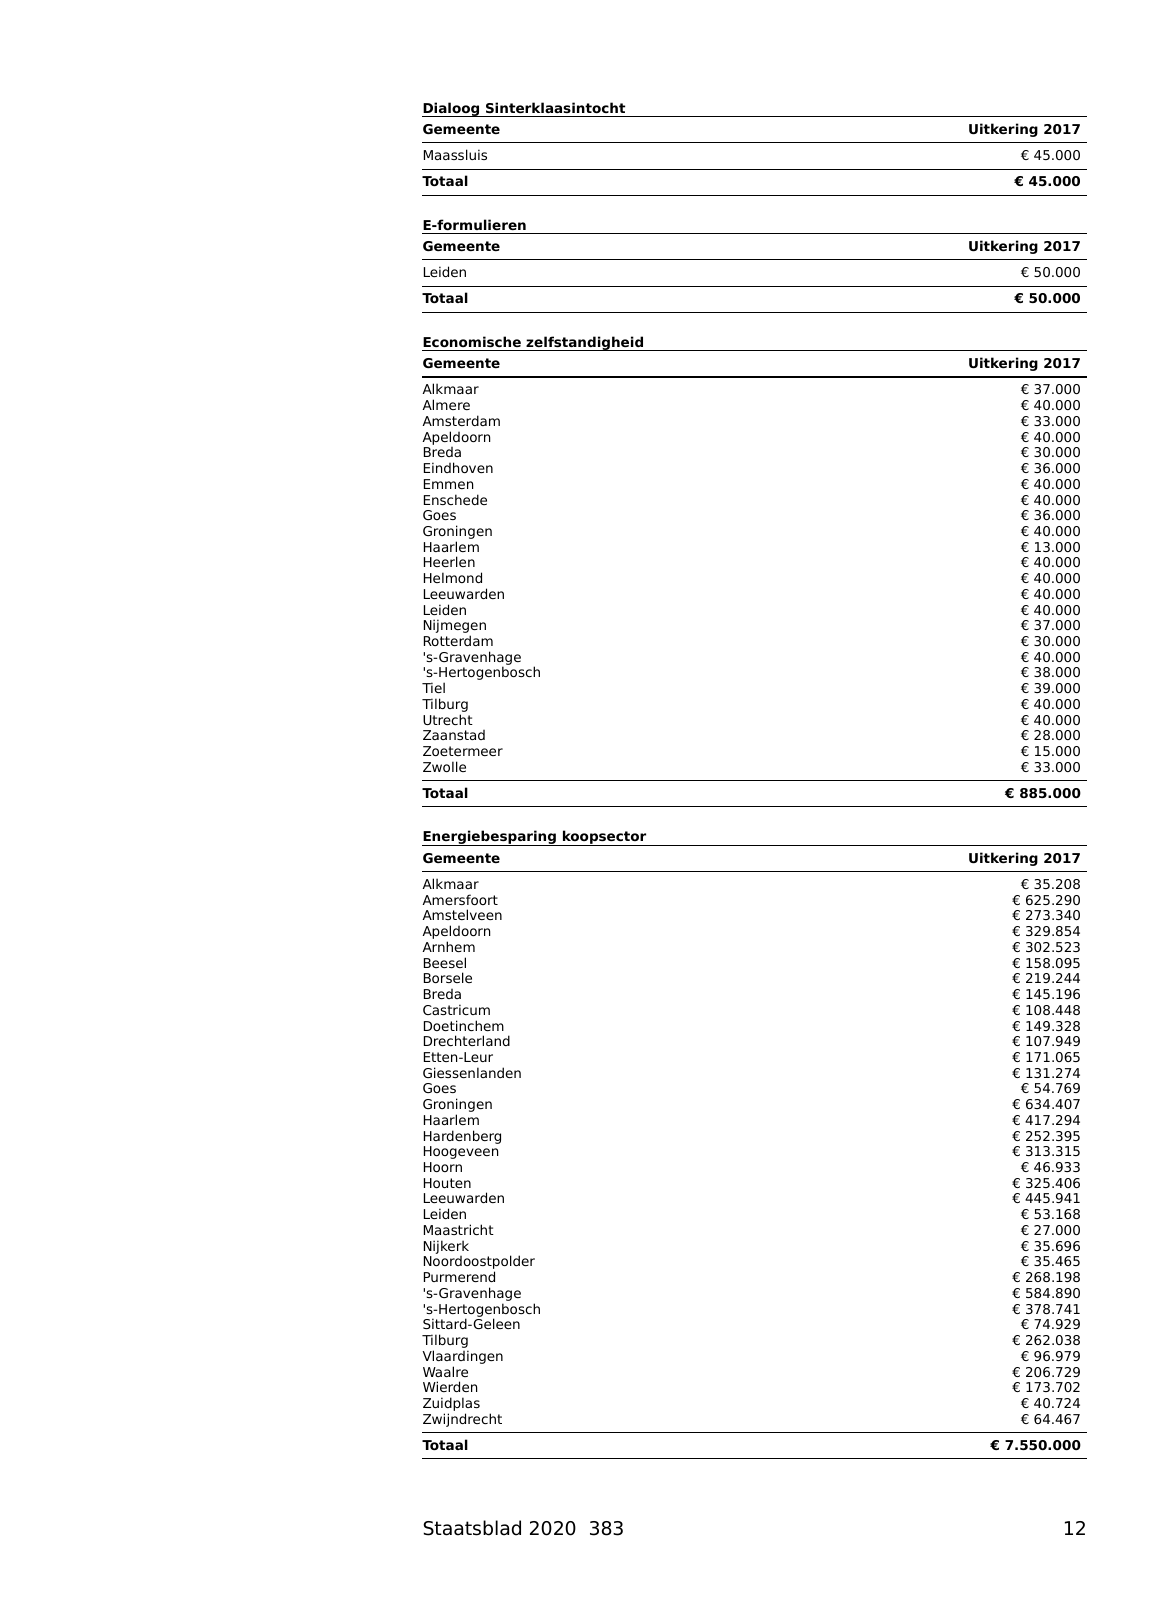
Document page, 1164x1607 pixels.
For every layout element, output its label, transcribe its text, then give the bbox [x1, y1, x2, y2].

table_cell Leeuwarden [422, 1191, 754, 1207]
table_cell € 53.168 [754, 1207, 1087, 1223]
table_cell Gemeente [422, 351, 754, 376]
table_cell € 45.000 [754, 143, 1087, 168]
table_cell € 40.000 [754, 555, 1087, 571]
table_cell € 158.095 [754, 955, 1087, 971]
table_cell Leiden [422, 1207, 754, 1223]
table_cell € 40.000 [754, 697, 1087, 712]
table_cell € 13.000 [754, 540, 1087, 555]
table_cell € 149.328 [754, 1018, 1087, 1034]
table_cell Apeldoorn [422, 429, 754, 445]
table_cell € 252.395 [754, 1129, 1087, 1144]
table_cell € 7.550.000 [754, 1433, 1087, 1458]
table_cell Amsterdam [422, 414, 754, 429]
table_cell € 445.941 [754, 1191, 1087, 1207]
table_cell Leeuwarden [422, 587, 754, 602]
table_cell Apeldoorn [422, 924, 754, 940]
table_cell € 40.000 [754, 492, 1087, 508]
table_cell Hoorn [422, 1160, 754, 1176]
table_cell Beesel [422, 955, 754, 971]
table_cell Emmen [422, 477, 754, 492]
table_cell € 171.065 [754, 1050, 1087, 1066]
table_cell € 40.000 [754, 603, 1087, 618]
table_cell Castricum [422, 1003, 754, 1018]
table_cell Doetinchem [422, 1018, 754, 1034]
table_cell Totaal [422, 781, 754, 806]
table_cell € 219.244 [754, 971, 1087, 987]
table_header Energiebesparing koopsector [422, 829, 1087, 845]
table_cell Wierden [422, 1380, 754, 1396]
table_cell Goes [422, 1081, 754, 1097]
table_cell € 45.000 [754, 170, 1087, 194]
table_cell Nijmegen [422, 618, 754, 634]
table_cell € 15.000 [754, 744, 1087, 760]
table_cell € 28.000 [754, 728, 1087, 744]
table_cell € 50.000 [754, 260, 1087, 286]
table_cell € 36.000 [754, 508, 1087, 524]
table_cell € 40.000 [754, 429, 1087, 445]
table_cell € 40.724 [754, 1396, 1087, 1412]
table_cell € 27.000 [754, 1223, 1087, 1238]
table_cell € 173.702 [754, 1380, 1087, 1396]
table_cell 's-Gravenhage [422, 650, 754, 665]
table_cell Uitkering 2017 [754, 846, 1087, 871]
table_cell Rotterdam [422, 634, 754, 649]
table_header Economische zelfstandigheid [422, 335, 1087, 350]
table_cell Totaal [422, 170, 754, 194]
table_cell Tiel [422, 681, 754, 697]
table_cell € 262.038 [754, 1333, 1087, 1349]
table_cell € 273.340 [754, 908, 1087, 924]
table_cell Maastricht [422, 1223, 754, 1238]
table_cell Heerlen [422, 555, 754, 571]
table_cell € 54.769 [754, 1081, 1087, 1097]
table_cell € 33.000 [754, 760, 1087, 780]
table_cell Alkmaar [422, 378, 754, 398]
table_cell Drechterland [422, 1034, 754, 1050]
table_cell 's-Hertogenbosch [422, 1301, 754, 1317]
table_cell € 96.979 [754, 1349, 1087, 1364]
table_cell Gemeente [422, 117, 754, 142]
table_cell Uitkering 2017 [754, 234, 1087, 259]
table_cell € 30.000 [754, 445, 1087, 461]
table_cell Groningen [422, 1097, 754, 1113]
table_cell Vlaardingen [422, 1349, 754, 1364]
table_cell € 584.890 [754, 1286, 1087, 1301]
table_cell Alkmaar [422, 872, 754, 892]
table_cell Uitkering 2017 [754, 117, 1087, 142]
table_cell Amstelveen [422, 908, 754, 924]
table_cell Leiden [422, 260, 754, 286]
table_cell € 40.000 [754, 713, 1087, 728]
table_cell € 74.929 [754, 1317, 1087, 1333]
table_cell € 329.854 [754, 924, 1087, 940]
table_cell € 33.000 [754, 414, 1087, 429]
table_cell € 417.294 [754, 1113, 1087, 1128]
table_header Dialoog Sinterklaasintocht [422, 100, 1087, 116]
table_cell Amersfoort [422, 893, 754, 908]
table_cell € 39.000 [754, 681, 1087, 697]
table_cell Haarlem [422, 540, 754, 555]
table_cell € 30.000 [754, 634, 1087, 649]
table_cell € 378.741 [754, 1301, 1087, 1317]
table_cell € 40.000 [754, 587, 1087, 602]
table_cell Almere [422, 398, 754, 414]
table_cell Uitkering 2017 [754, 351, 1087, 376]
table_cell € 107.949 [754, 1034, 1087, 1050]
table_cell € 313.315 [754, 1144, 1087, 1160]
table_cell € 64.467 [754, 1412, 1087, 1432]
table_cell Tilburg [422, 1333, 754, 1349]
table_cell Utrecht [422, 713, 754, 728]
table_cell Maassluis [422, 143, 754, 168]
table_cell Eindhoven [422, 461, 754, 477]
table_cell Helmond [422, 571, 754, 587]
table_cell € 46.933 [754, 1160, 1087, 1176]
table_cell € 35.696 [754, 1239, 1087, 1254]
table_cell Arnhem [422, 940, 754, 955]
table_cell Houten [422, 1176, 754, 1191]
table_cell Zoetermeer [422, 744, 754, 760]
table_cell € 40.000 [754, 477, 1087, 492]
table_cell Sittard-Geleen [422, 1317, 754, 1333]
table_cell Groningen [422, 524, 754, 539]
table_cell € 145.196 [754, 987, 1087, 1003]
table_cell 's-Gravenhage [422, 1286, 754, 1301]
table_cell Gemeente [422, 234, 754, 259]
table_cell € 40.000 [754, 398, 1087, 414]
table_cell € 40.000 [754, 571, 1087, 587]
table_cell Gemeente [422, 846, 754, 871]
table_cell Giessenlanden [422, 1066, 754, 1081]
table_cell € 206.729 [754, 1364, 1087, 1380]
table_cell € 40.000 [754, 650, 1087, 665]
table_cell Etten-Leur [422, 1050, 754, 1066]
table_cell Enschede [422, 492, 754, 508]
table_cell Breda [422, 445, 754, 461]
table_cell € 625.290 [754, 893, 1087, 908]
table_cell Haarlem [422, 1113, 754, 1128]
table_cell Totaal [422, 1433, 754, 1458]
table_cell € 634.407 [754, 1097, 1087, 1113]
table_cell Zaanstad [422, 728, 754, 744]
table_cell € 37.000 [754, 378, 1087, 398]
table_cell Hardenberg [422, 1129, 754, 1144]
table_cell € 108.448 [754, 1003, 1087, 1018]
table_cell € 35.465 [754, 1254, 1087, 1270]
table_cell Zuidplas [422, 1396, 754, 1412]
table_cell Goes [422, 508, 754, 524]
table_cell € 131.274 [754, 1066, 1087, 1081]
table_cell Totaal [422, 287, 754, 312]
table_cell € 36.000 [754, 461, 1087, 477]
table_cell € 302.523 [754, 940, 1087, 955]
table_cell € 38.000 [754, 665, 1087, 681]
table_cell Purmerend [422, 1270, 754, 1286]
table_cell Leiden [422, 603, 754, 618]
table_cell 's-Hertogenbosch [422, 665, 754, 681]
table_cell Nijkerk [422, 1239, 754, 1254]
table_cell € 885.000 [754, 781, 1087, 806]
table_cell € 268.198 [754, 1270, 1087, 1286]
table_cell Breda [422, 987, 754, 1003]
table_cell Waalre [422, 1364, 754, 1380]
table_cell Noordoostpolder [422, 1254, 754, 1270]
table_cell Zwijndrecht [422, 1412, 754, 1432]
table_cell Zwolle [422, 760, 754, 780]
table_cell € 325.406 [754, 1176, 1087, 1191]
table_cell Hoogeveen [422, 1144, 754, 1160]
table_cell € 50.000 [754, 287, 1087, 312]
table_cell € 40.000 [754, 524, 1087, 539]
table_header E-formulieren [422, 218, 1087, 233]
table_cell € 37.000 [754, 618, 1087, 634]
table_cell Tilburg [422, 697, 754, 712]
table_cell Borsele [422, 971, 754, 987]
table_cell € 35.208 [754, 872, 1087, 892]
